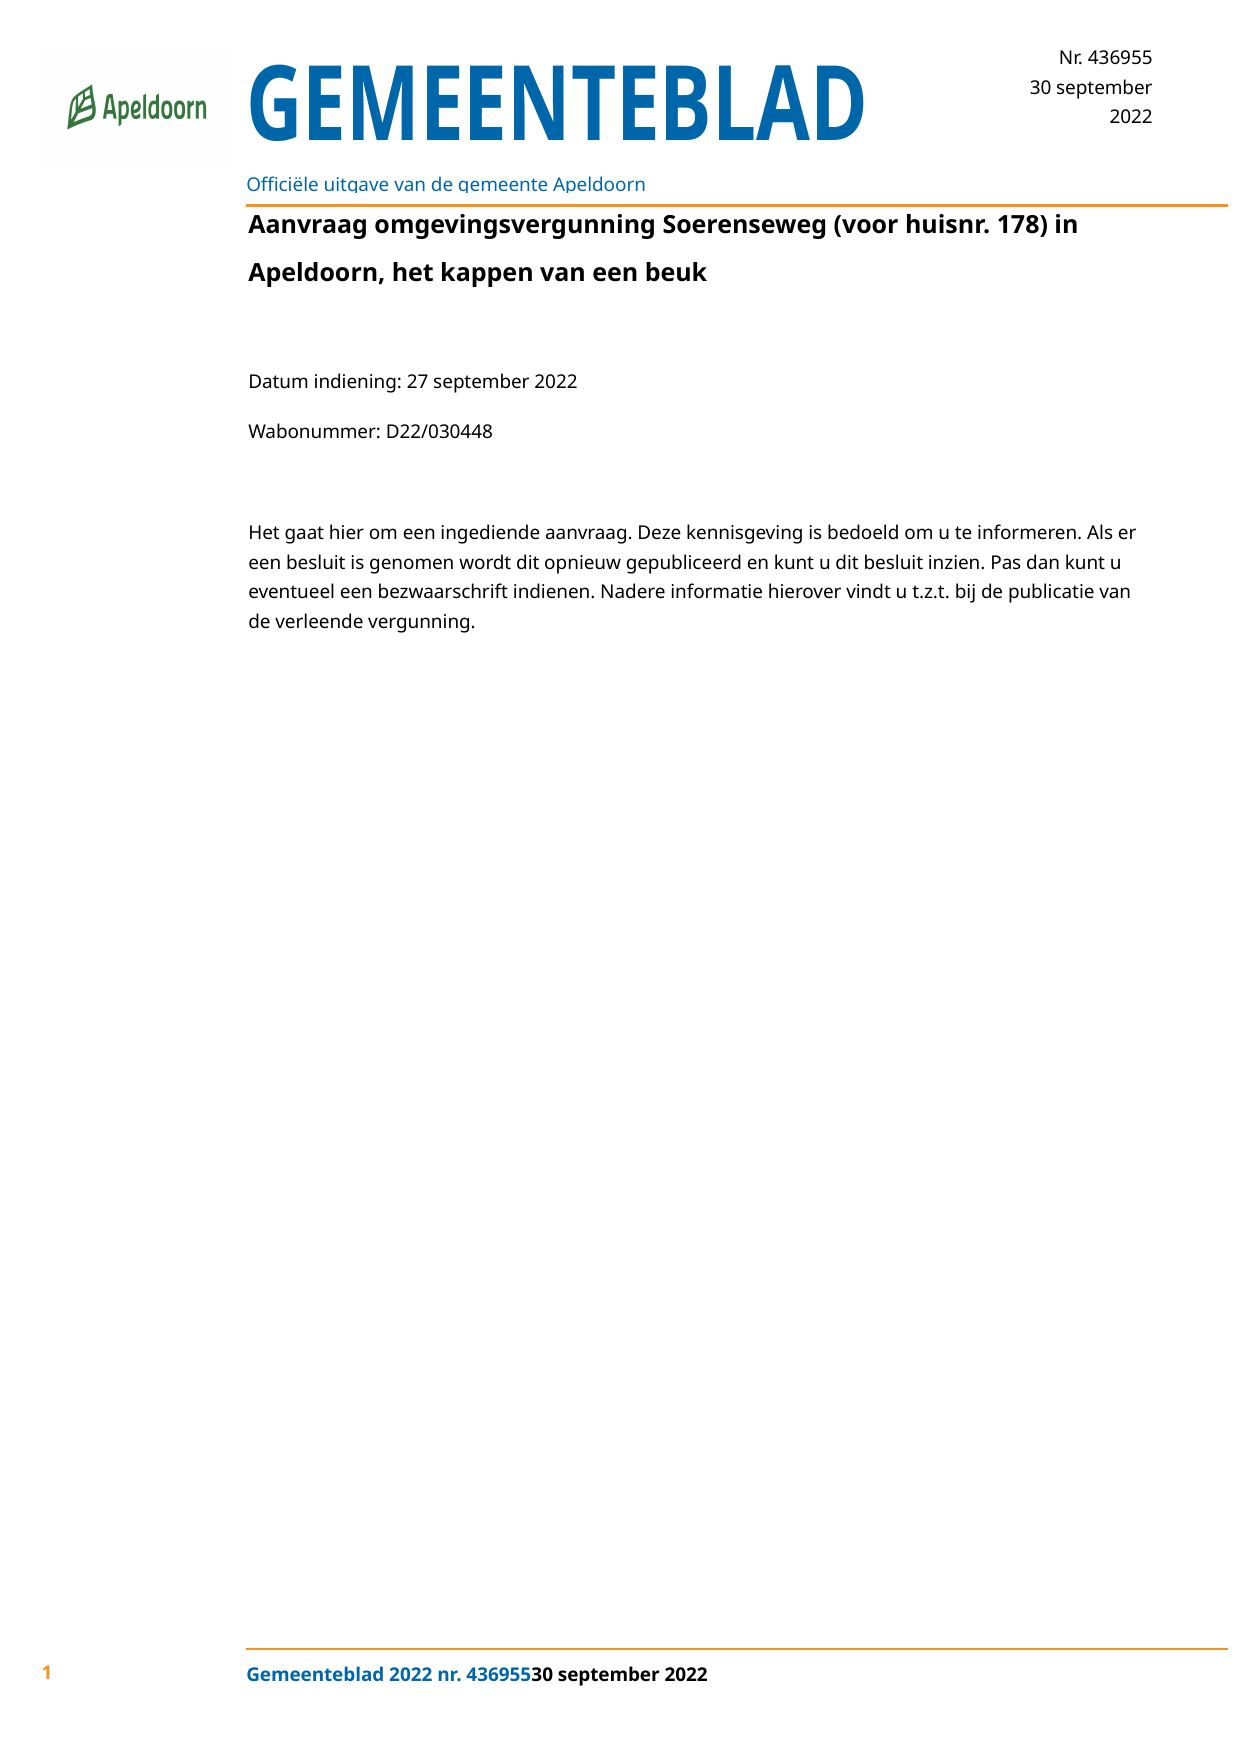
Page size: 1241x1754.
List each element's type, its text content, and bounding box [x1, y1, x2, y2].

text Datum indiening: 27 september 2022 [248, 368, 1152, 394]
picture [41, 47, 231, 172]
text Aanvraag omgevingsvergunning Soerenseweg (voor huisnr. 178) in Apeldoorn, het kappen van een beuk [248, 207, 1152, 288]
text Het gaat hier om een ingediende aanvraag. Deze kennisgeving is bedoeld om u te informeren. Als er een besluit is genomen wordt dit opnieuw gepubliceerd en kunt u dit besluit inzien. Pas dan kunt u eventueel een bezwaarschrift indienen. Nadere informatie hierover vindt u t.z.t. bij de publicatie van de verleende vergunning. [248, 519, 1152, 634]
text Wabonummer: D22/030448 [248, 419, 1152, 444]
